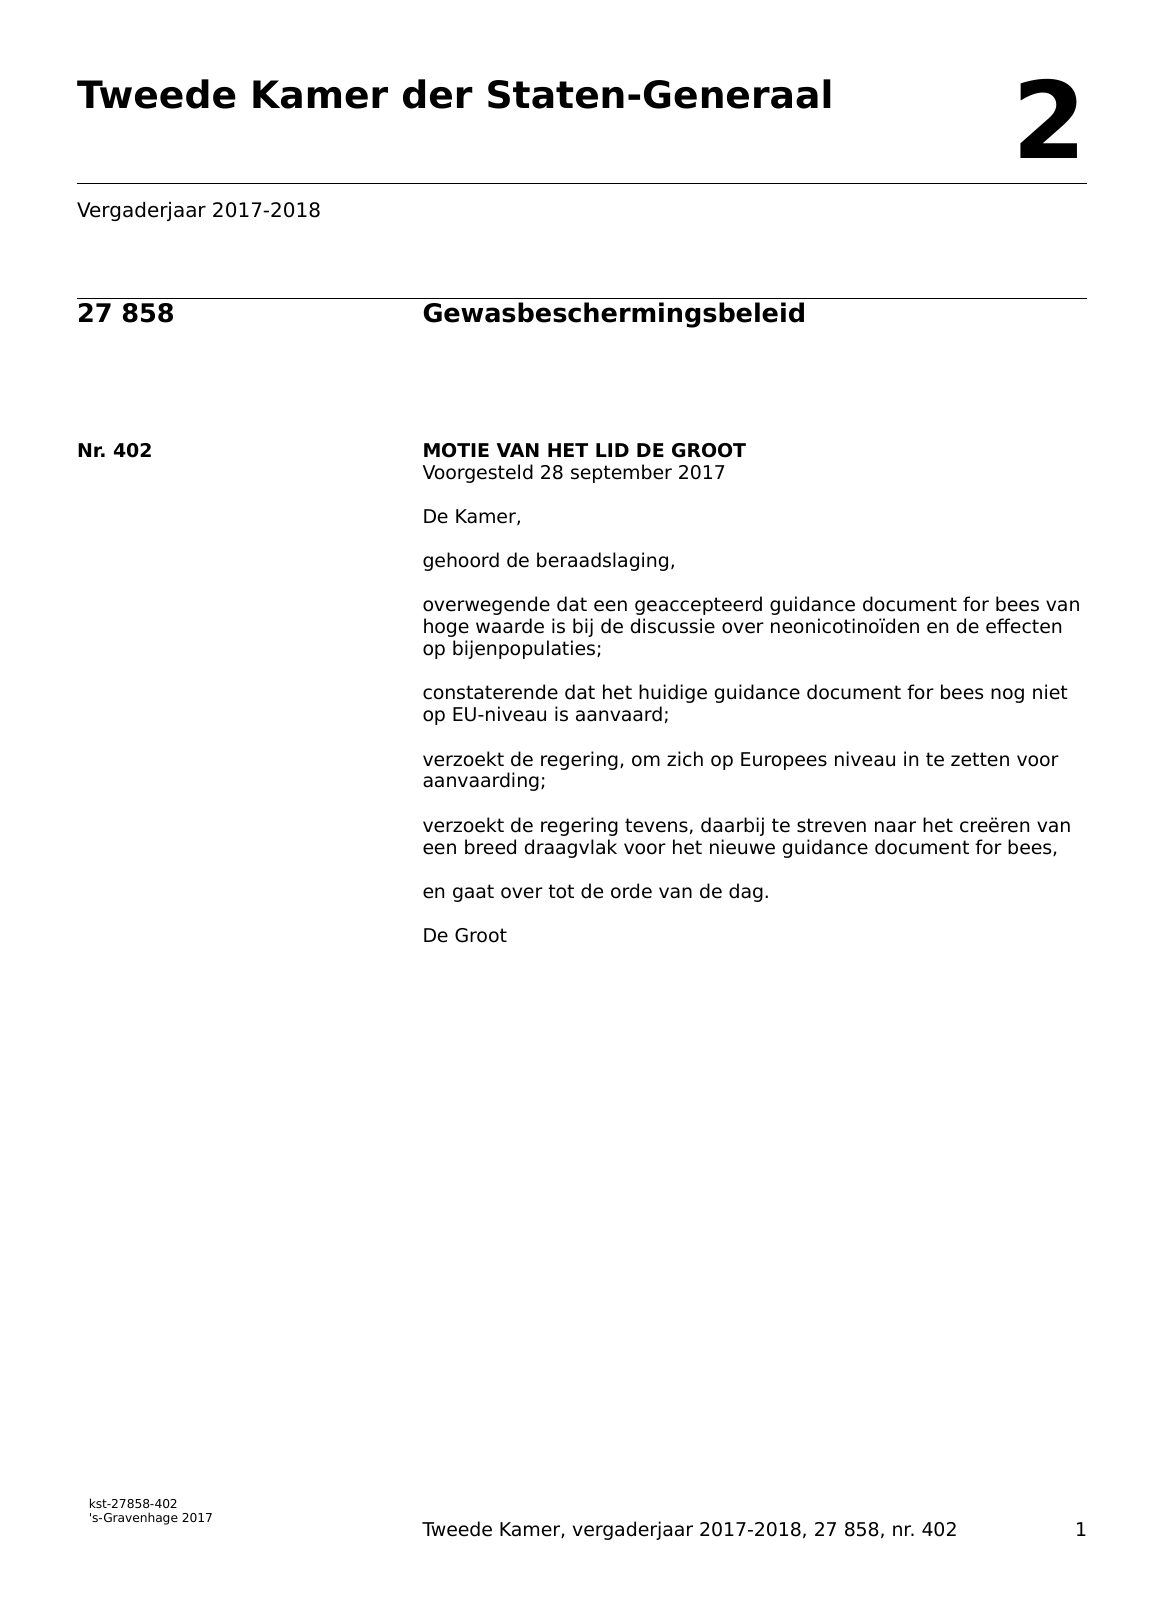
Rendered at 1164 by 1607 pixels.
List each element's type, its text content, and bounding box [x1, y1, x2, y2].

table_cell Vergaderjaar 2017-2018 [77, 184, 1087, 298]
text verzoekt de regering, om zich op Europees niveau in te zetten voor aanvaarding; [422, 748, 1087, 792]
text constaterende dat het huidige guidance document for bees nog niet op EU-niveau is aanvaard; [422, 682, 1087, 726]
subtitle Nr. 402 MOTIE VAN HET LID DE GROOT [77, 440, 1087, 462]
text gehoord de beraadslaging, [422, 550, 1087, 572]
text De Kamer, [422, 506, 1087, 528]
table_header Tweede Kamer der Staten-Generaal [77, 59, 886, 183]
text 's-Gravenhage 2017 [88, 1511, 323, 1525]
table_header 2 [886, 59, 1087, 183]
text verzoekt de regering tevens, daarbij te streven naar het creëren van een breed draagvlak voor het nieuwe guidance document for bees, [422, 814, 1087, 858]
text De Groot [422, 925, 1087, 947]
subtitle 27 858 Gewasbeschermingsbeleid [77, 299, 1087, 329]
text overwegende dat een geaccepteerd guidance document for bees van hoge waarde is bij de discussie over neonicotinoïden en de effecten op bijenpopulaties; [422, 594, 1087, 660]
text kst-27858-402 [88, 1497, 323, 1511]
text Voorgesteld 28 september 2017 [422, 462, 1087, 484]
text en gaat over tot de orde van de dag. [422, 881, 1087, 903]
